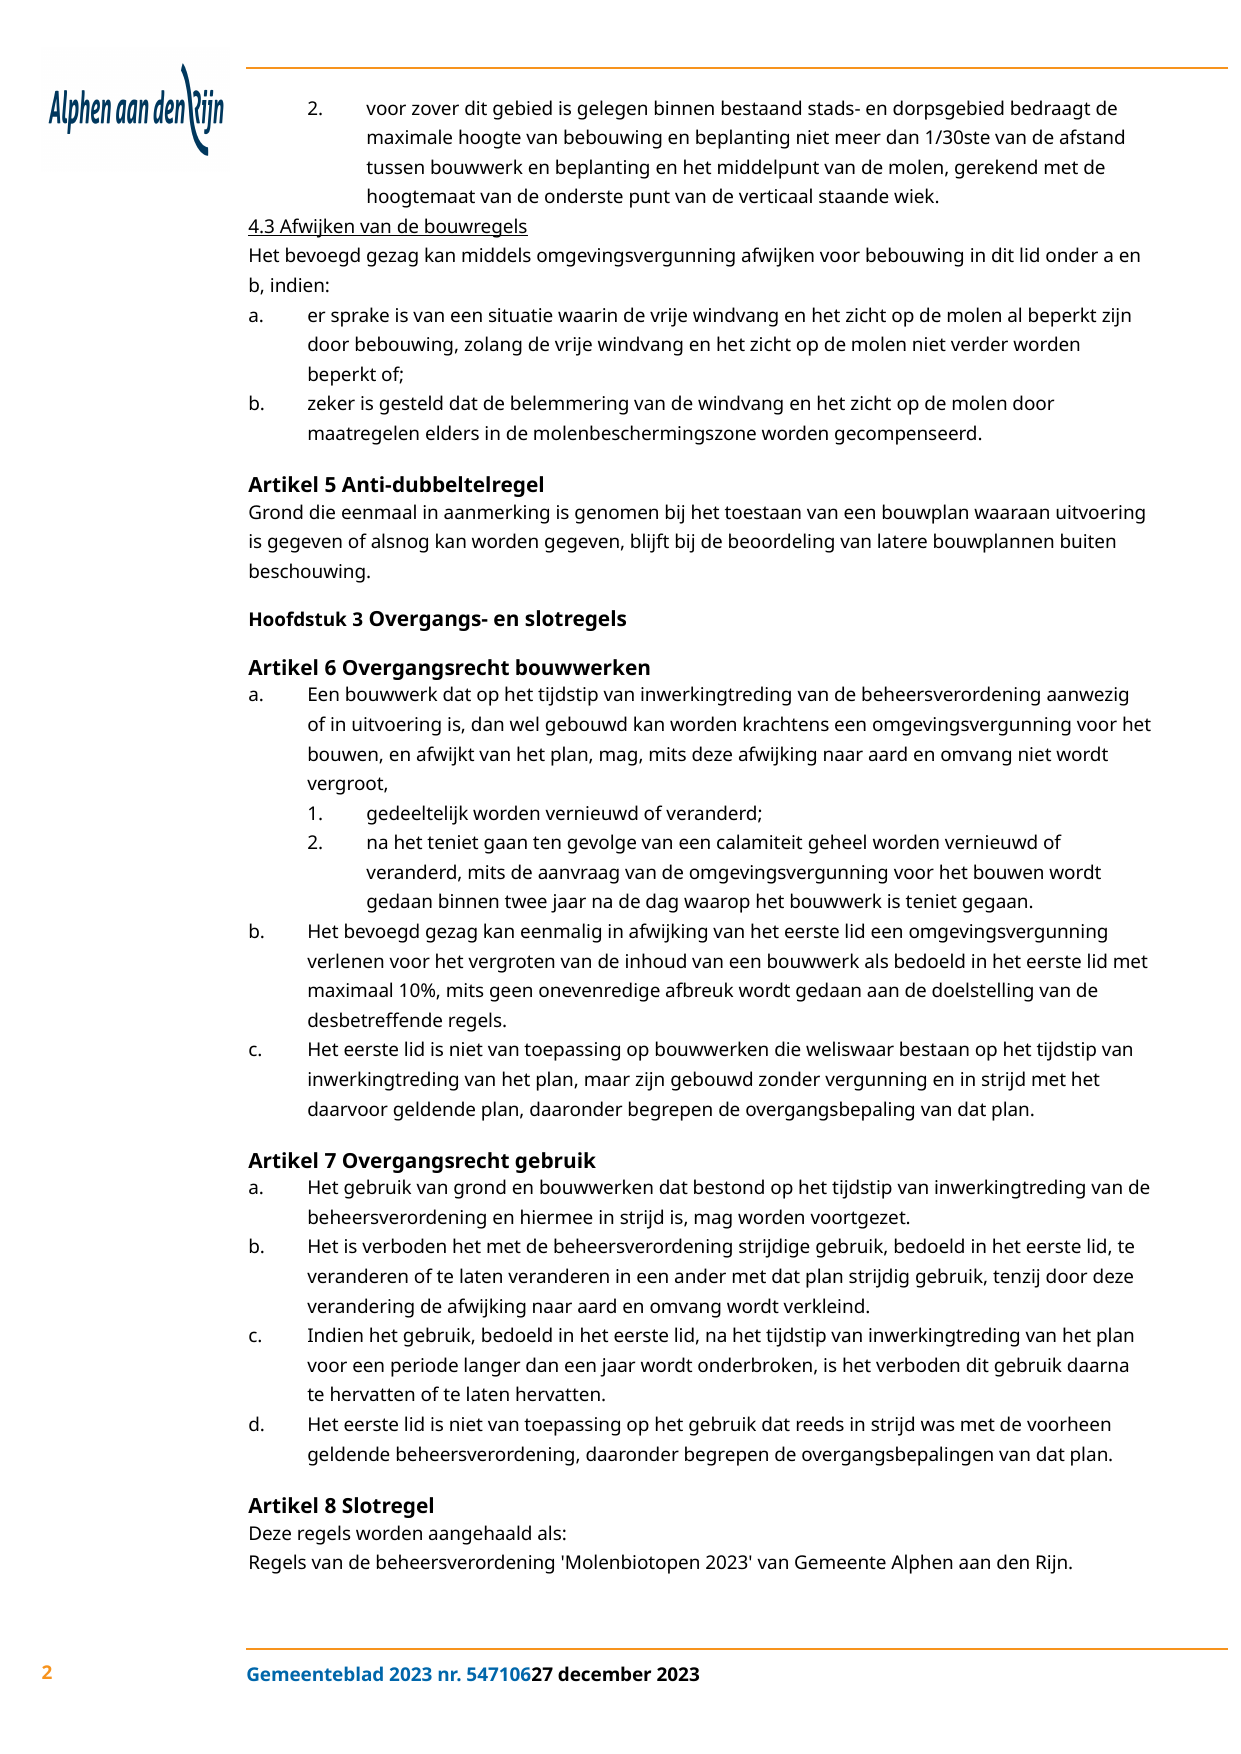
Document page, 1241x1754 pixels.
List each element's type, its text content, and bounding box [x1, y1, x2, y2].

list Het eerste lid is niet van toepassing op het gebruik dat reeds in strijd was met de voorheen geldende beheersverordening, daaronder begrepen de overgangsbepalingen van dat plan. [248, 1411, 1152, 1467]
list zeker is gesteld dat de belemmering van de windvang en het zicht op de molen door maatregelen elders in de molenbeschermingszone worden gecompenseerd. [248, 391, 1152, 446]
list voor zover dit gebied is gelegen binnen bestaand stads- en dorpsgebied bedraagt de maximale hoogte van bebouwing en beplanting niet meer dan 1/30ste van de afstand tussen bouwwerk en beplanting en het middelpunt van de molen, gerekend met de hoogtemaat van de onderste punt van de verticaal staande wiek. [307, 95, 1152, 209]
list gedeeltelijk worden vernieuwd of veranderd; [307, 800, 1152, 826]
text Artikel 6 Overgangsrecht bouwwerken [248, 653, 1152, 682]
list Het bevoegd gezag kan eenmalig in afwijking van het eerste lid een omgevingsvergunning verlenen voor het vergroten van de inhoud van een bouwwerk als bedoeld in het eerste lid met maximaal 10%, mits geen onevenredige afbreuk wordt gedaan aan de doelstelling van de desbetreffende regels. [248, 918, 1152, 1033]
text Artikel 7 Overgangsrecht gebruik [248, 1146, 1152, 1174]
text Het bevoegd gezag kan middels omgevingsvergunning afwijken voor bebouwing in dit lid onder a en b, indien: [248, 243, 1152, 298]
list Het gebruik van grond en bouwwerken dat bestond op het tijdstip van inwerkingtreding van de beheersverordening en hiermee in strijd is, mag worden voortgezet. [248, 1174, 1152, 1230]
text Deze regels worden aangehaald als: [248, 1520, 1152, 1545]
text Grond die eenmaal in aanmerking is genomen bij het toestaan van een bouwplan waaraan uitvoering is gegeven of alsnog kan worden gegeven, blijft bij de beoordeling van latere bouwplannen buiten beschouwing. [248, 499, 1152, 584]
list Een bouwwerk dat op het tijdstip van inwerkingtreding van de beheersverordening aanwezig of in uitvoering is, dan wel gebouwd kan worden krachtens een omgevingsvergunning voor het bouwen, en afwijkt van het plan, mag, mits deze afwijking naar aard en omvang niet wordt vergroot, [248, 682, 1152, 796]
text Hoofdstuk 3 Overgangs- en slotregels [248, 604, 1152, 632]
text 4.3 Afwijken van de bouwregels [248, 213, 1152, 239]
text Artikel 5 Anti-dubbeltelregel [248, 471, 1152, 499]
text Regels van de beheersverordening 'Molenbiotopen 2023' van Gemeente Alphen aan den Rijn. [248, 1549, 1152, 1575]
list er sprake is van een situatie waarin de vrije windvang en het zicht op de molen al beperkt zijn door bebouwing, zolang de vrije windvang en het zicht op de molen niet verder worden beperkt of; [248, 302, 1152, 387]
list Indien het gebruik, bedoeld in het eerste lid, na het tijdstip van inwerkingtreding van het plan voor een periode langer dan een jaar wordt onderbroken, is het verboden dit gebruik daarna te hervatten of te laten hervatten. [248, 1322, 1152, 1407]
list na het teniet gaan ten gevolge van een calamiteit geheel worden vernieuwd of veranderd, mits de aanvraag van de omgevingsvergunning voor het bouwen wordt gedaan binnen twee jaar na de dag waarop het bouwwerk is teniet gegaan. [307, 829, 1152, 914]
text Artikel 8 Slotregel [248, 1491, 1152, 1520]
picture [41, 47, 231, 172]
list Het is verboden het met de beheersverordening strijdige gebruik, bedoeld in het eerste lid, te veranderen of te laten veranderen in een ander met dat plan strijdig gebruik, tenzij door deze verandering de afwijking naar aard en omvang wordt verkleind. [248, 1234, 1152, 1319]
list Het eerste lid is niet van toepassing op bouwwerken die weliswaar bestaan op het tijdstip van inwerkingtreding van het plan, maar zijn gebouwd zonder vergunning en in strijd met het daarvoor geldende plan, daaronder begrepen de overgangsbepaling van dat plan. [248, 1037, 1152, 1121]
